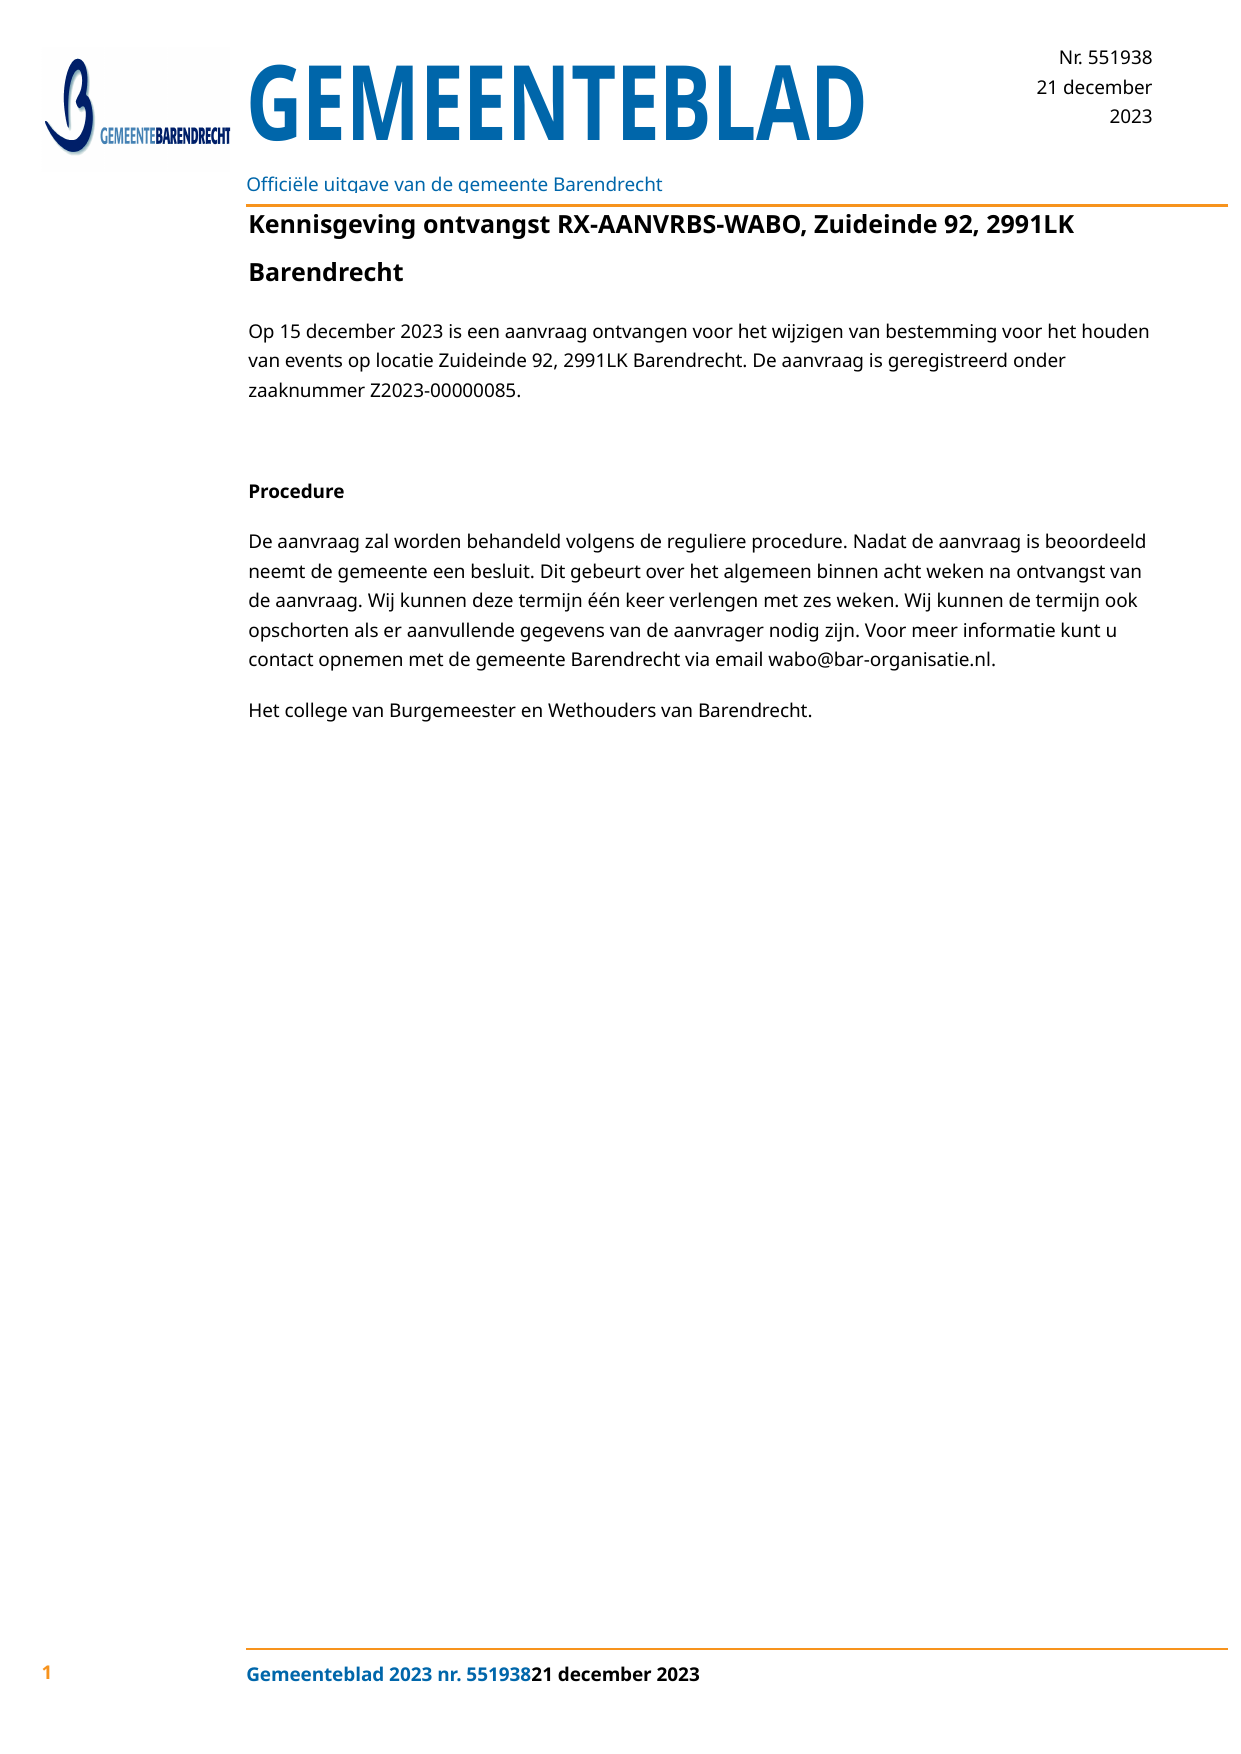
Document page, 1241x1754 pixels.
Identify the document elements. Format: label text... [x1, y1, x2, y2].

text Procedure [248, 478, 1152, 504]
text Het college van Burgemeester en Wethouders van Barendrecht. [248, 697, 1152, 723]
text De aanvraag zal worden behandeld volgens de reguliere procedure. Nadat de aanvraag is beoordeeld neemt de gemeente een besluit. Dit gebeurt over het algemeen binnen acht weken na ontvangst van de aanvraag. Wij kunnen deze termijn één keer verlengen met zes weken. Wij kunnen de termijn ook opschorten als er aanvullende gegevens van de aanvrager nodig zijn. Voor meer informatie kunt u contact opnemen met de gemeente Barendrecht via email wabo@bar-organisatie.nl. [248, 528, 1152, 672]
text Op 15 december 2023 is een aanvraag ontvangen voor het wijzigen van bestemming voor het houden van events op locatie Zuideinde 92, 2991LK Barendrecht. De aanvraag is geregistreerd onder zaaknummer Z2023-00000085. [248, 318, 1152, 403]
text Kennisgeving ontvangst RX-AANVRBS-WABO, Zuideinde 92, 2991LK Barendrecht [248, 207, 1152, 288]
picture [41, 47, 231, 172]
